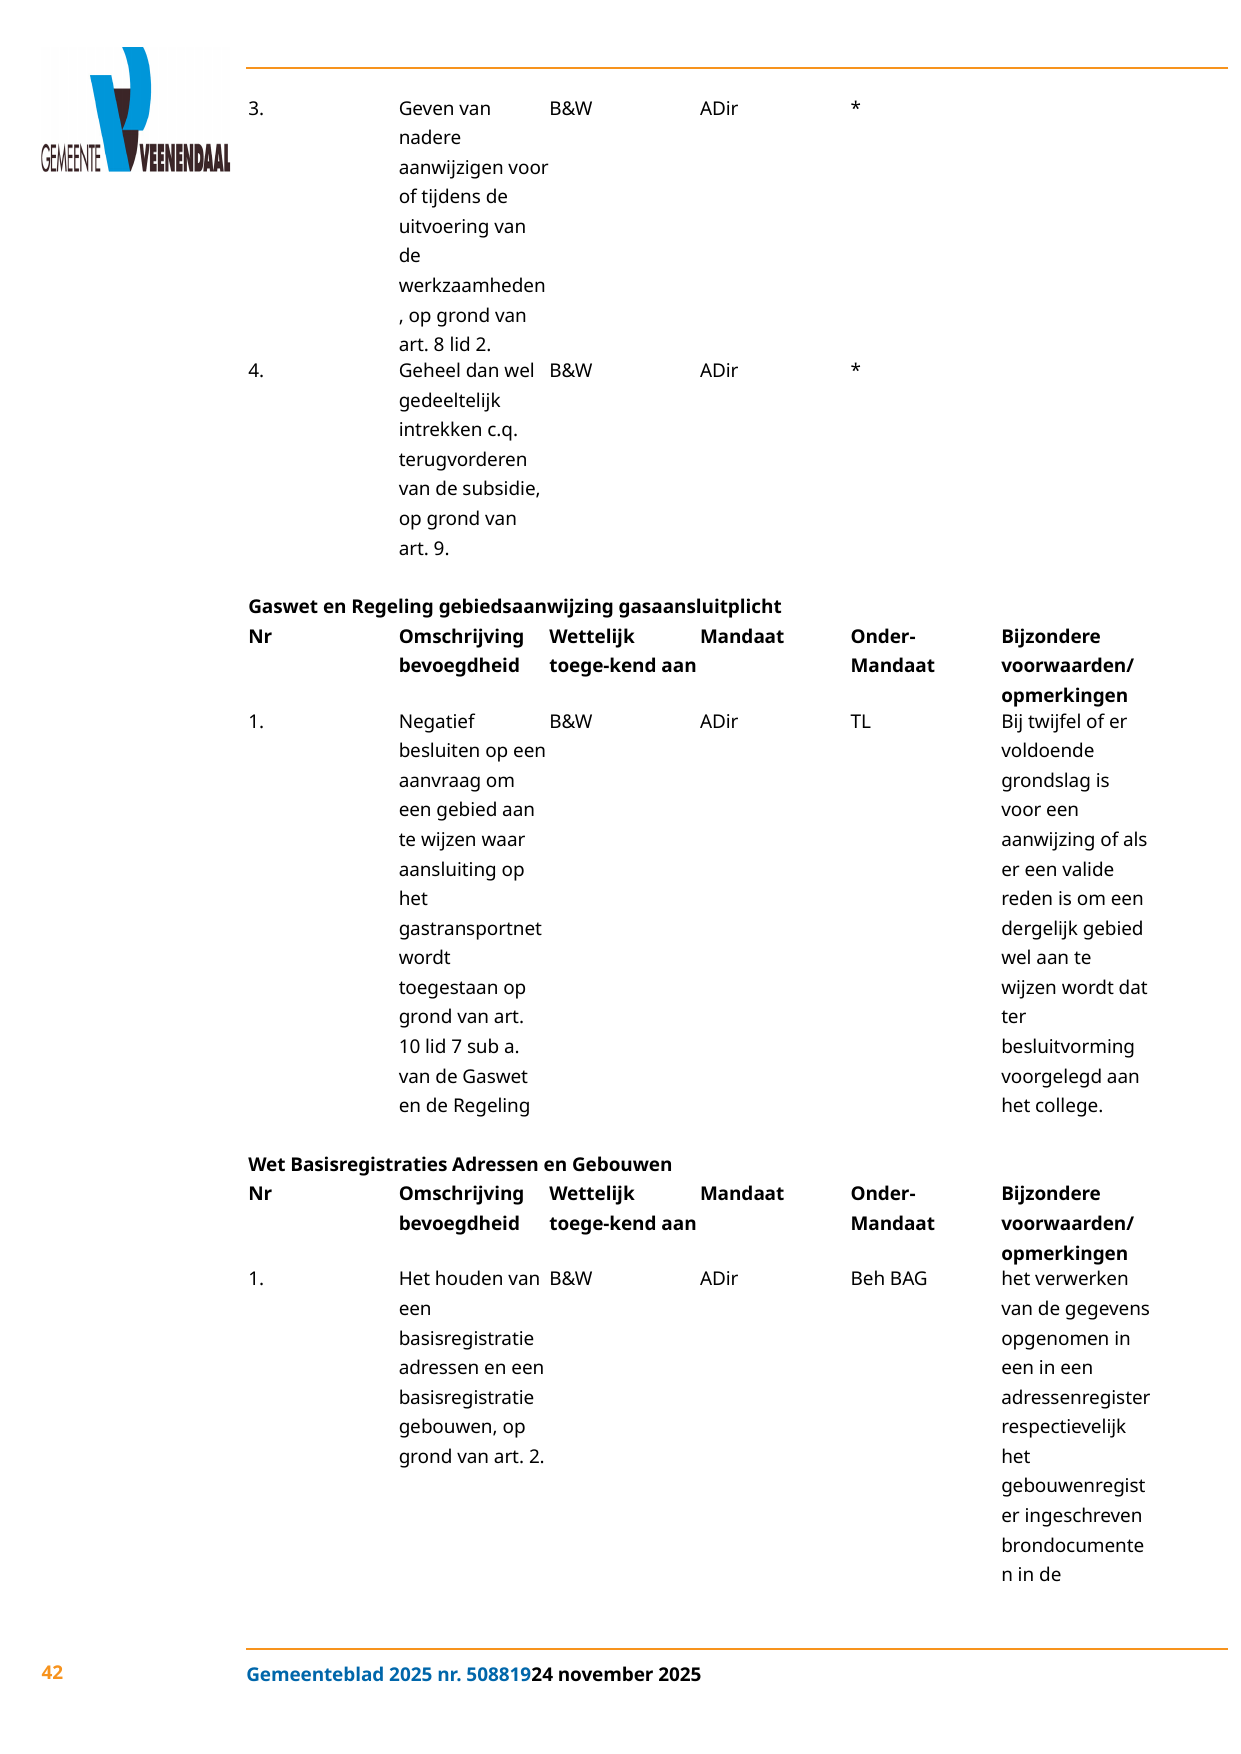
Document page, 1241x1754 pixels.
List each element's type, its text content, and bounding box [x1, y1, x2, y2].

table_cell het verwerken van de gegevens opgenomen in een in een adressenregister respectievelijk het gebouwenregister ingeschreven brondocumenten in de [1001, 1266, 1152, 1587]
table_cell ADir [700, 1266, 850, 1587]
picture [123, 47, 231, 172]
table_cell [248, 357, 398, 560]
table_cell Beh BAG [850, 1266, 1001, 1587]
text Gaswet en Regeling gebiedsaanwijzing gasaansluitplicht [248, 593, 1152, 619]
table_header Omschrijving bevoegdheid [399, 623, 549, 708]
table_cell [248, 1266, 398, 1587]
table_cell * [850, 357, 1001, 560]
table_cell ADir [700, 708, 850, 1118]
table_cell 1. [248, 708, 398, 1118]
text Wet Basisregistraties Adressen en Gebouwen [248, 1151, 1152, 1177]
table_cell B&W [549, 1266, 700, 1587]
table_header Bijzondere voorwaarden/ opmerkingen [1001, 1181, 1152, 1266]
table_cell B&W [549, 708, 700, 1118]
table_header Onder- Mandaat [850, 623, 1001, 708]
table_cell [1001, 95, 1152, 357]
table_header Nr [248, 1181, 398, 1266]
table_cell [1001, 357, 1152, 560]
table_cell Bij twijfel of er voldoende grondslag is voor een aanwijzing of als er een valide reden is om een dergelijk gebied wel aan te wijzen wordt dat ter besluitvorming voorgelegd aan het college. [1001, 708, 1152, 1118]
table_header Wettelijk toege-kend aan [549, 623, 700, 708]
table_header Onder- Mandaat [850, 1181, 1001, 1266]
table_cell * [850, 95, 1001, 357]
table_cell ADir [700, 357, 850, 560]
table_header Nr [248, 623, 398, 708]
table_header Mandaat [700, 623, 850, 708]
table_cell Het houden van een basisregistratie adressen en een basisregistratie gebouwen, op grond van art. 2. [399, 1266, 549, 1587]
table_header Wettelijk toege-kend aan [549, 1181, 700, 1266]
table_header Omschrijving bevoegdheid [399, 1181, 549, 1266]
table_cell B&W [549, 95, 700, 357]
table_cell Geheel dan wel gedeeltelijk intrekken c.q. terugvorderen van de subsidie, op grond van art. 9. [399, 357, 549, 560]
table_cell ADir [700, 95, 850, 357]
picture [41, 47, 130, 172]
table_cell TL [850, 708, 1001, 1118]
table_cell [248, 95, 398, 357]
table_cell Negatief besluiten op een aanvraag om een gebied aan te wijzen waar aansluiting op het gastransportnet wordt toegestaan op grond van art. 10 lid 7 sub a. van de Gaswet en de Regeling [399, 708, 549, 1118]
table_header Bijzondere voorwaarden/ opmerkingen [1001, 623, 1152, 708]
table_cell B&W [549, 357, 700, 560]
table_header Mandaat [700, 1181, 850, 1266]
table_cell Geven van nadere aanwijzigen voor of tijdens de uitvoering van de werkzaamheden, op grond van art. 8 lid 2. [399, 95, 549, 357]
